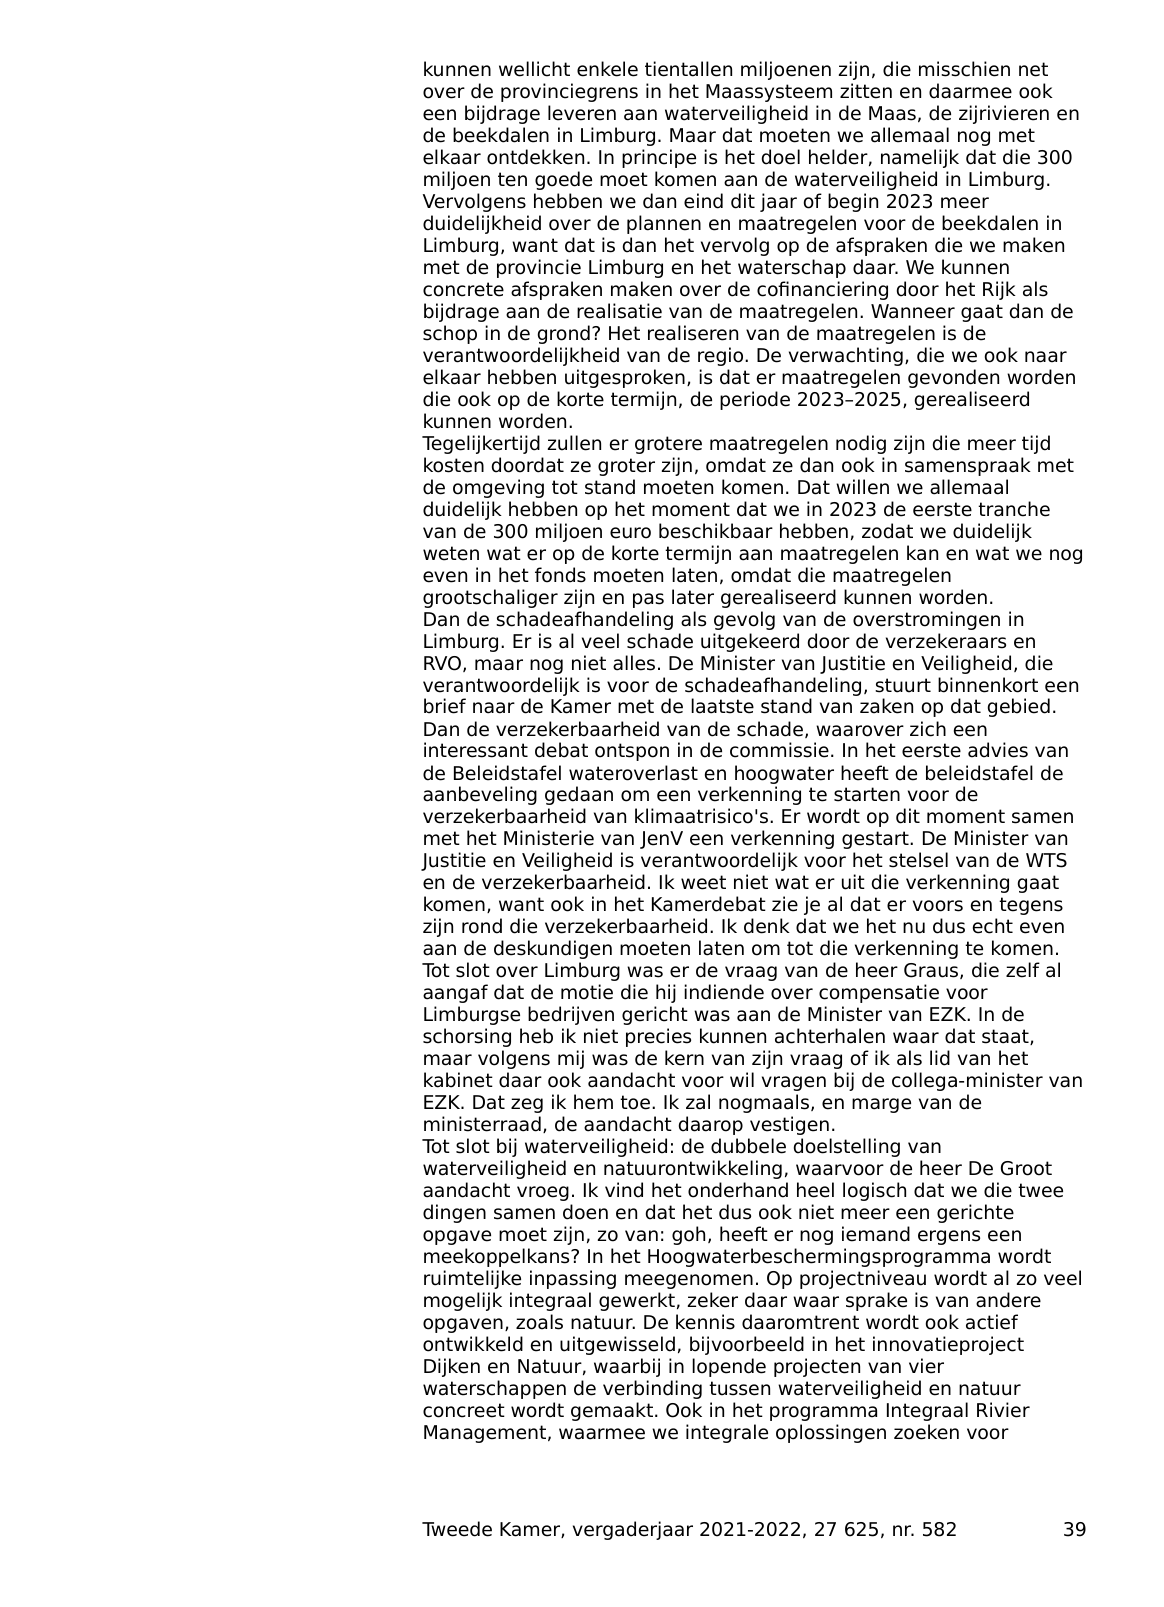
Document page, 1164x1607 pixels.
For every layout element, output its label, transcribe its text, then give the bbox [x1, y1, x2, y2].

text Tegelijkertijd zullen er grotere maatregelen nodig zijn die meer tijd kosten doordat ze groter zijn, omdat ze dan ook in samenspraak met de omgeving tot stand moeten komen. Dat willen we allemaal duidelijk hebben op het moment dat we in 2023 de eerste tranche van de 300 miljoen euro beschikbaar hebben, zodat we duidelijk weten wat er op de korte termijn aan maatregelen kan en wat we nog even in het fonds moeten laten, omdat die maatregelen grootschaliger zijn en pas later gerealiseerd kunnen worden. [422, 433, 1087, 608]
text Dan de verzekerbaarheid van de schade, waarover zich een interessant debat ontspon in de commissie. In het eerste advies van de Beleidstafel wateroverlast en hoogwater heeft de beleidstafel de aanbeveling gedaan om een verkenning te starten voor de verzekerbaarheid van klimaatrisico's. Er wordt op dit moment samen met het Ministerie van JenV een verkenning gestart. De Minister van Justitie en Veiligheid is verantwoordelijk voor het stelsel van de WTS en de verzekerbaarheid. Ik weet niet wat er uit die verkenning gaat komen, want ook in het Kamerdebat zie je al dat er voors en tegens zijn rond die verzekerbaarheid. Ik denk dat we het nu dus echt even aan de deskundigen moeten laten om tot die verkenning te komen. [422, 718, 1087, 960]
text Vervolgens hebben we dan eind dit jaar of begin 2023 meer duidelijkheid over de plannen en maatregelen voor de beekdalen in Limburg, want dat is dan het vervolg op de afspraken die we maken met de provincie Limburg en het waterschap daar. We kunnen concrete afspraken maken over de cofinanciering door het Rijk als bijdrage aan de realisatie van de maatregelen. Wanneer gaat dan de schop in de grond? Het realiseren van de maatregelen is de verantwoordelijkheid van de regio. De verwachting, die we ook naar elkaar hebben uitgesproken, is dat er maatregelen gevonden worden die ook op de korte termijn, de periode 2023–2025, gerealiseerd kunnen worden. [422, 191, 1087, 433]
text Dan de schadeafhandeling als gevolg van de overstromingen in Limburg. Er is al veel schade uitgekeerd door de verzekeraars en RVO, maar nog niet alles. De Minister van Justitie en Veiligheid, die verantwoordelijk is voor de schadeafhandeling, stuurt binnenkort een brief naar de Kamer met de laatste stand van zaken op dat gebied. [422, 608, 1087, 718]
text Tot slot bij waterveiligheid: de dubbele doelstelling van waterveiligheid en natuurontwikkeling, waarvoor de heer De Groot aandacht vroeg. Ik vind het onderhand heel logisch dat we die twee dingen samen doen en dat het dus ook niet meer een gerichte opgave moet zijn, zo van: goh, heeft er nog iemand ergens een meekoppelkans? In het Hoogwaterbeschermingsprogramma wordt ruimtelijke inpassing meegenomen. Op projectniveau wordt al zo veel mogelijk integraal gewerkt, zeker daar waar sprake is van andere opgaven, zoals natuur. De kennis daaromtrent wordt ook actief ontwikkeld en uitgewisseld, bijvoorbeeld in het innovatieproject Dijken en Natuur, waarbij in lopende projecten van vier waterschappen de verbinding tussen waterveiligheid en natuur concreet wordt gemaakt. Ook in het programma Integraal Rivier Management, waarmee we integrale oplossingen zoeken voor [422, 1136, 1087, 1444]
text kunnen wellicht enkele tientallen miljoenen zijn, die misschien net over de provinciegrens in het Maassysteem zitten en daarmee ook een bijdrage leveren aan waterveiligheid in de Maas, de zijrivieren en de beekdalen in Limburg. Maar dat moeten we allemaal nog met elkaar ontdekken. In principe is het doel helder, namelijk dat die 300 miljoen ten goede moet komen aan de waterveiligheid in Limburg. [422, 59, 1087, 191]
text Tot slot over Limburg was er de vraag van de heer Graus, die zelf al aangaf dat de motie die hij indiende over compensatie voor Limburgse bedrijven gericht was aan de Minister van EZK. In de schorsing heb ik niet precies kunnen achterhalen waar dat staat, maar volgens mij was de kern van zijn vraag of ik als lid van het kabinet daar ook aandacht voor wil vragen bij de collega-minister van EZK. Dat zeg ik hem toe. Ik zal nogmaals, en marge van de ministerraad, de aandacht daarop vestigen. [422, 960, 1087, 1136]
